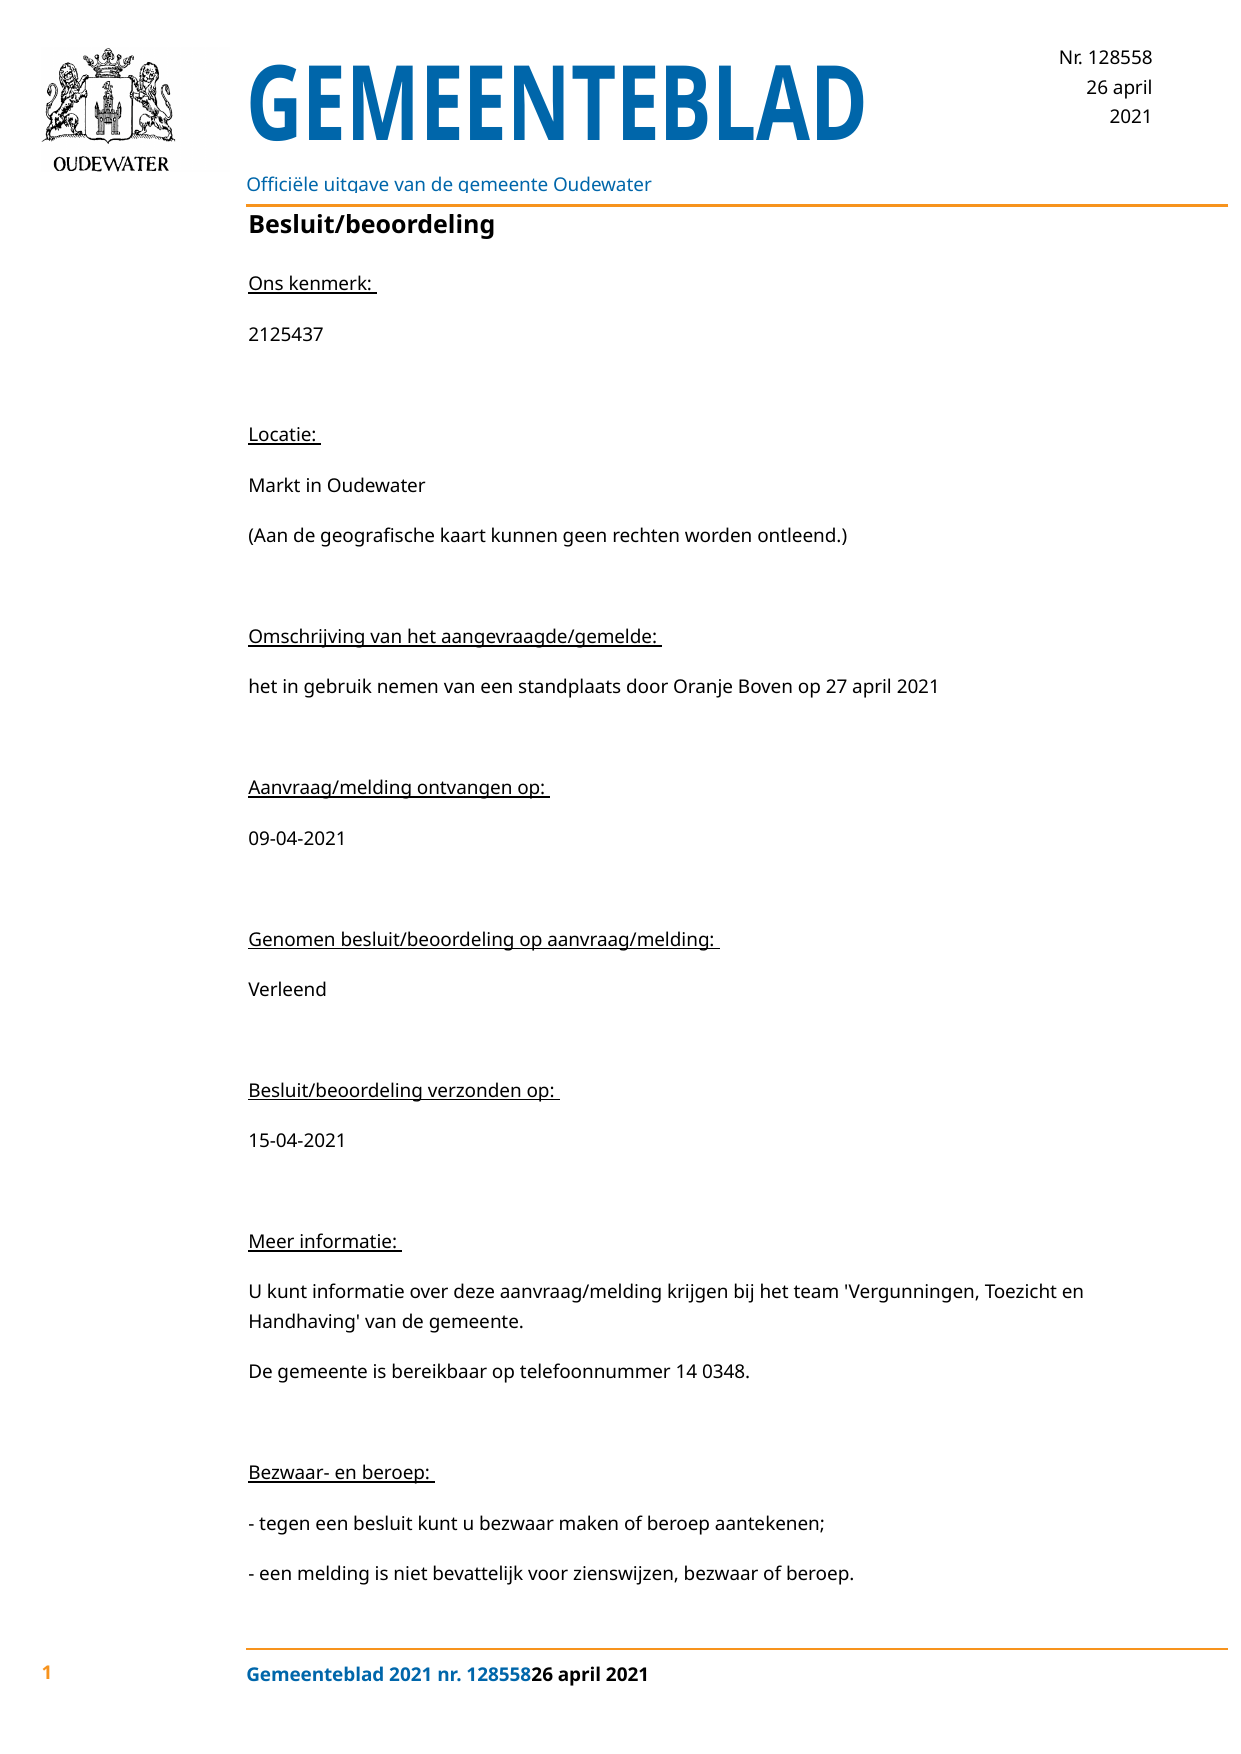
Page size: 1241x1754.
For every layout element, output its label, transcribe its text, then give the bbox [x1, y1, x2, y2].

text Verleend [248, 976, 1152, 1002]
text Meer informatie: [248, 1228, 1152, 1254]
text Markt in Oudewater [248, 472, 1152, 498]
text Bezwaar- en beroep: [248, 1459, 1152, 1485]
text Ons kenmerk: [248, 270, 1152, 296]
text 09-04-2021 [248, 825, 1152, 851]
text De gemeente is bereikbaar op telefoonnummer 14 0348. [248, 1359, 1152, 1384]
text Besluit/beoordeling [248, 207, 1152, 241]
text Omschrijving van het aangevraagde/gemelde: [248, 623, 1152, 649]
text - tegen een besluit kunt u bezwaar maken of beroep aantekenen; [248, 1510, 1152, 1536]
text - een melding is niet bevattelijk voor zienswijzen, bezwaar of beroep. [248, 1560, 1152, 1586]
text Besluit/beoordeling verzonden op: [248, 1077, 1152, 1103]
text 2125437 [248, 321, 1152, 346]
text U kunt informatie over deze aanvraag/melding krijgen bij het team 'Vergunningen, Toezicht en Handhaving' van de gemeente. [248, 1279, 1152, 1334]
text Genomen besluit/beoordeling op aanvraag/melding: [248, 926, 1152, 951]
text Locatie: [248, 422, 1152, 447]
text Aanvraag/melding ontvangen op: [248, 774, 1152, 800]
text 15-04-2021 [248, 1127, 1152, 1153]
picture [41, 47, 231, 172]
text het in gebruik nemen van een standplaats door Oranje Boven op 27 april 2021 [248, 674, 1152, 699]
text (Aan de geografische kaart kunnen geen rechten worden ontleend.) [248, 522, 1152, 548]
